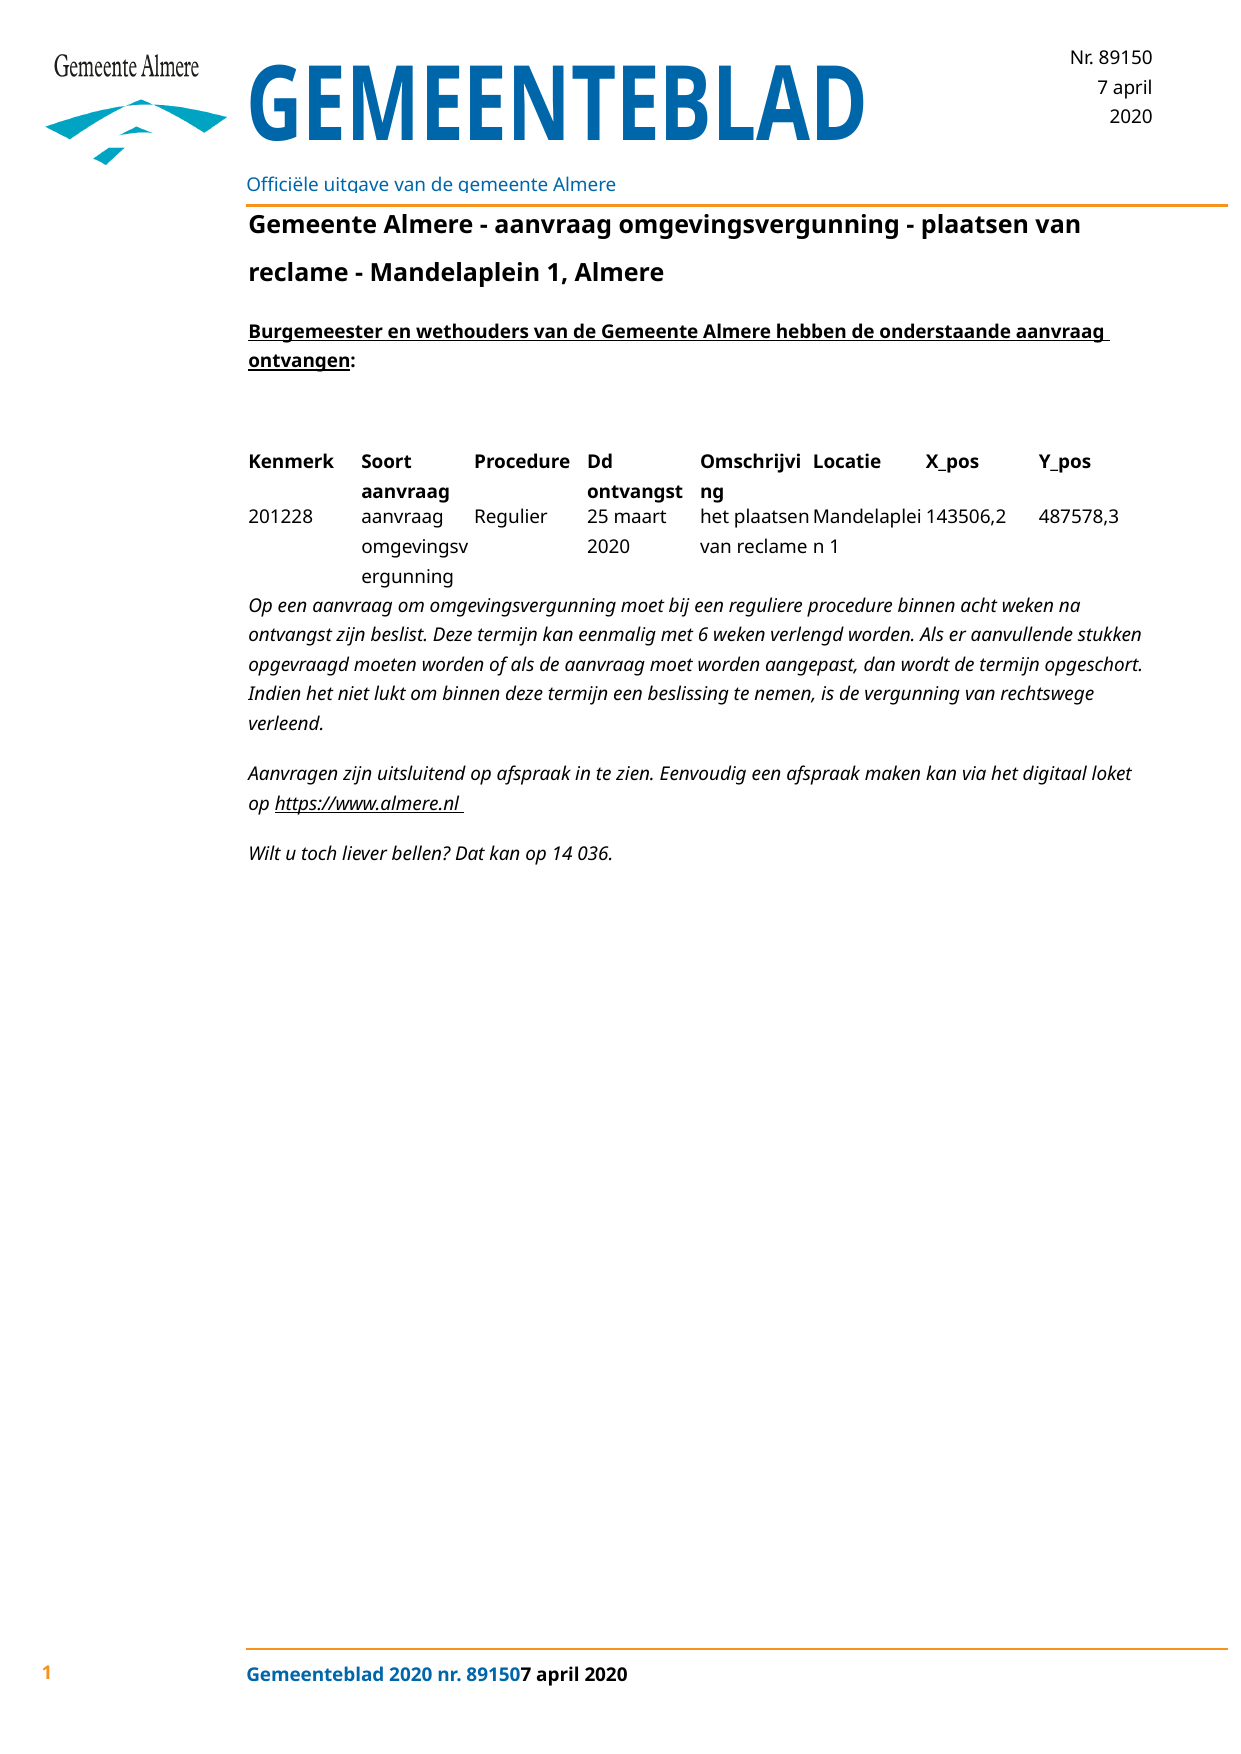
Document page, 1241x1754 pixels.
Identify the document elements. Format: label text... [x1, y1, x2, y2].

text Burgemeester en wethouders van de Gemeente Almere hebben de onderstaande aanvraag ontvangen: [248, 318, 1152, 373]
table_cell 25 maart 2020 [587, 504, 700, 589]
table_header Kenmerk [248, 449, 361, 504]
text Gemeente Almere - aanvraag omgevingsvergunning - plaatsen van reclame - Mandelaplein 1, Almere [248, 207, 1152, 288]
table_header Omschrijving [700, 449, 813, 504]
table_header Procedure [474, 449, 587, 504]
table_header Dd ontvangst [587, 449, 700, 504]
table_cell 487578,3 [1039, 504, 1152, 589]
text Wilt u toch liever bellen? Dat kan op 14 036. [248, 841, 1152, 866]
table_header Locatie [813, 449, 926, 504]
table_cell aanvraag omgevingsvergunning [361, 504, 474, 589]
table_cell het plaatsen van reclame [700, 504, 813, 589]
table_header X_pos [926, 449, 1038, 504]
table_cell 201228 [248, 504, 361, 589]
text Aanvragen zijn uitsluitend op afspraak in te zien. Eenvoudig een afspraak maken kan via het digitaal loket op https://www.almere.nl [248, 761, 1152, 816]
table_cell 143506,2 [926, 504, 1038, 589]
table_header Soort aanvraag [361, 449, 474, 504]
table_header Y_pos [1039, 449, 1152, 504]
table_cell Regulier [474, 504, 587, 589]
text Op een aanvraag om omgevingsvergunning moet bij een reguliere procedure binnen acht weken na ontvangst zijn beslist. Deze termijn kan eenmalig met 6 weken verlengd worden. Als er aanvullende stukken opgevraagd moeten worden of als de aanvraag moet worden aangepast, dan wordt de termijn opgeschort. Indien het niet lukt om binnen deze termijn een beslissing te nemen, is de vergunning van rechtswege verleend. [248, 592, 1152, 736]
picture [41, 47, 231, 172]
table_cell Mandelaplein 1 [813, 504, 926, 589]
